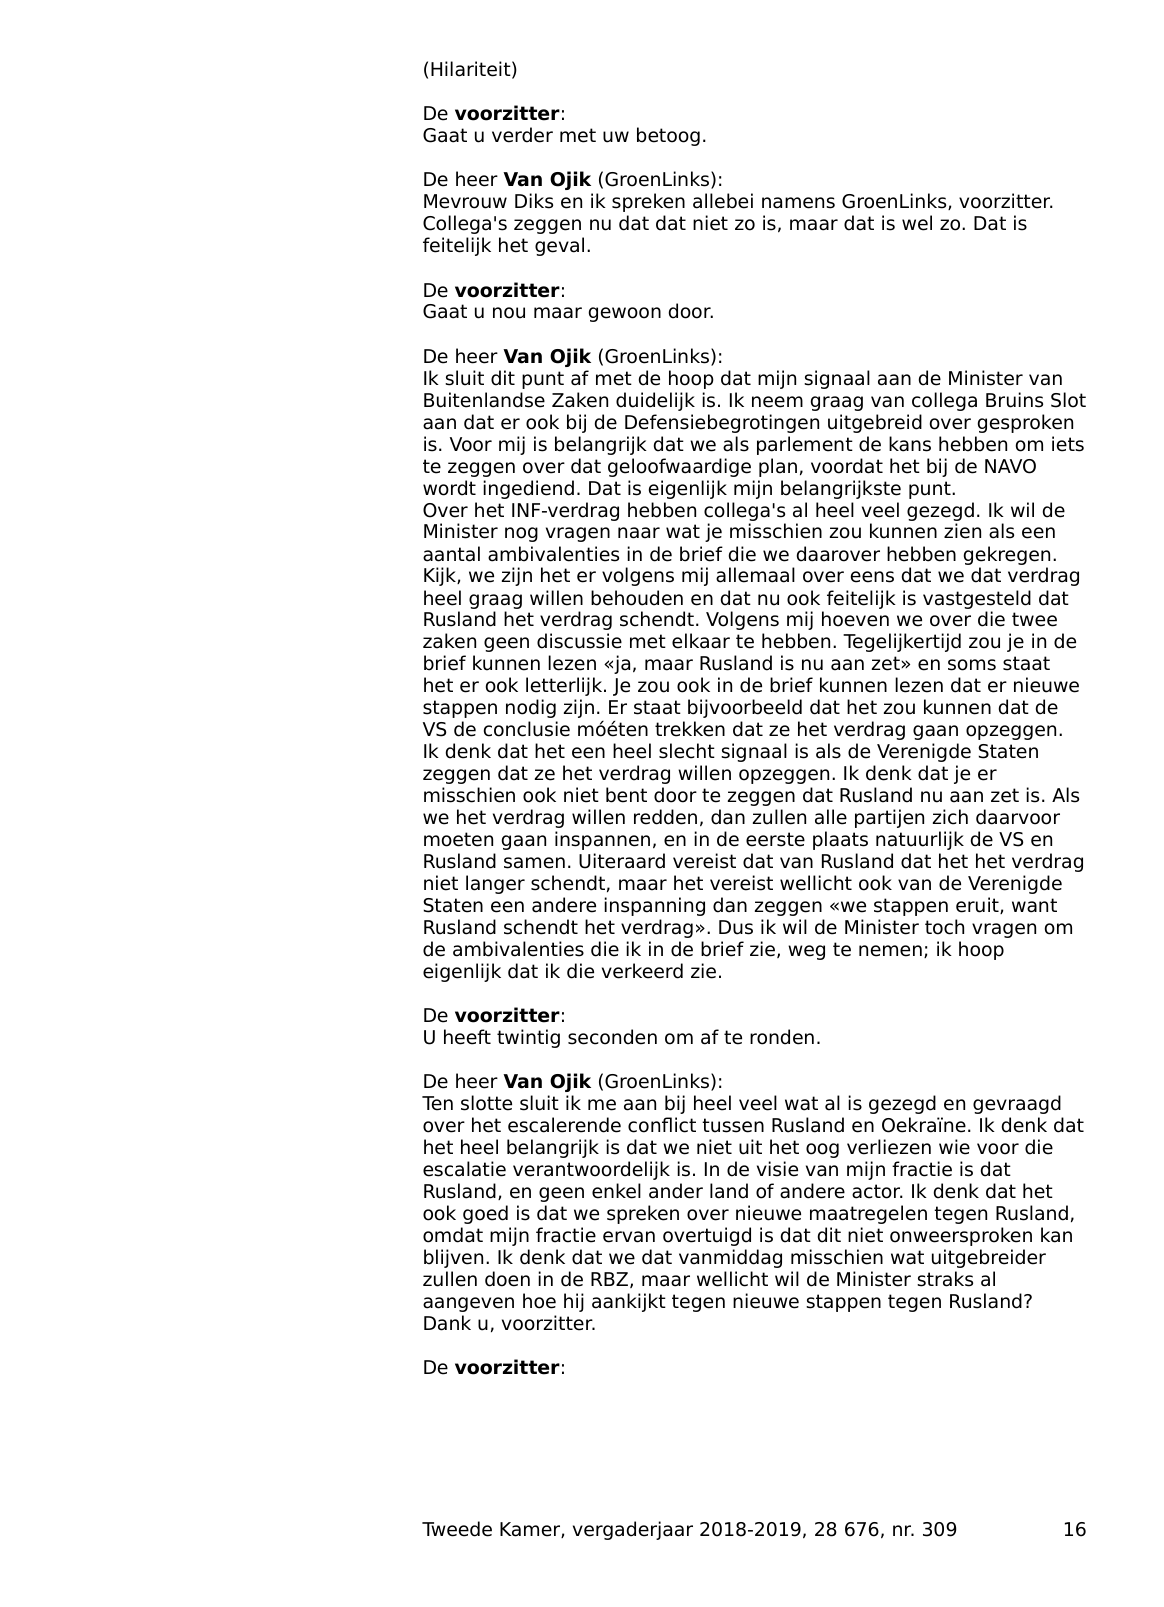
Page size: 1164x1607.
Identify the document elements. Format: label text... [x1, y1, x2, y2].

text De heer Van Ojik (GroenLinks): [422, 169, 1087, 191]
text De voorzitter: [422, 103, 1087, 125]
text Over het INF-verdrag hebben collega's al heel veel gezegd. Ik wil de Minister nog vragen naar wat je misschien zou kunnen zien als een aantal ambivalenties in de brief die we daarover hebben gekregen. Kijk, we zijn het er volgens mij allemaal over eens dat we dat verdrag heel graag willen behouden en dat nu ook feitelijk is vastgesteld dat Rusland het verdrag schendt. Volgens mij hoeven we over die twee zaken geen discussie met elkaar te hebben. Tegelijkertijd zou je in de brief kunnen lezen «ja, maar Rusland is nu aan zet» en soms staat het er ook letterlijk. Je zou ook in de brief kunnen lezen dat er nieuwe stappen nodig zijn. Er staat bijvoorbeeld dat het zou kunnen dat de VS de conclusie móéten trekken dat ze het verdrag gaan opzeggen. Ik denk dat het een heel slecht signaal is als de Verenigde Staten zeggen dat ze het verdrag willen opzeggen. Ik denk dat je er misschien ook niet bent door te zeggen dat Rusland nu aan zet is. Als we het verdrag willen redden, dan zullen alle partijen zich daarvoor moeten gaan inspannen, en in de eerste plaats natuurlijk de VS en Rusland samen. Uiteraard vereist dat van Rusland dat het het verdrag niet langer schendt, maar het vereist wellicht ook van de Verenigde Staten een andere inspanning dan zeggen «we stappen eruit, want Rusland schendt het verdrag». Dus ik wil de Minister toch vragen om de ambivalenties die ik in de brief zie, weg te nemen; ik hoop eigenlijk dat ik die verkeerd zie. [422, 499, 1087, 983]
text Gaat u verder met uw betoog. [422, 125, 1087, 147]
text De voorzitter: [422, 279, 1087, 301]
text De voorzitter: [422, 1005, 1087, 1027]
text Ik sluit dit punt af met de hoop dat mijn signaal aan de Minister van Buitenlandse Zaken duidelijk is. Ik neem graag van collega Bruins Slot aan dat er ook bij de Defensiebegrotingen uitgebreid over gesproken is. Voor mij is belangrijk dat we als parlement de kans hebben om iets te zeggen over dat geloofwaardige plan, voordat het bij de NAVO wordt ingediend. Dat is eigenlijk mijn belangrijkste punt. [422, 368, 1087, 499]
text (Hilariteit) [422, 59, 1087, 81]
text De heer Van Ojik (GroenLinks): [422, 346, 1087, 368]
text Dank u, voorzitter. [422, 1313, 1087, 1335]
text De heer Van Ojik (GroenLinks): [422, 1071, 1087, 1093]
text U heeft twintig seconden om af te ronden. [422, 1027, 1087, 1049]
text Mevrouw Diks en ik spreken allebei namens GroenLinks, voorzitter. Collega's zeggen nu dat dat niet zo is, maar dat is wel zo. Dat is feitelijk het geval. [422, 191, 1087, 257]
text Gaat u nou maar gewoon door. [422, 301, 1087, 323]
text Ten slotte sluit ik me aan bij heel veel wat al is gezegd en gevraagd over het escalerende conflict tussen Rusland en Oekraïne. Ik denk dat het heel belangrijk is dat we niet uit het oog verliezen wie voor die escalatie verantwoordelijk is. In de visie van mijn fractie is dat Rusland, en geen enkel ander land of andere actor. Ik denk dat het ook goed is dat we spreken over nieuwe maatregelen tegen Rusland, omdat mijn fractie ervan overtuigd is dat dit niet onweersproken kan blijven. Ik denk dat we dat vanmiddag misschien wat uitgebreider zullen doen in de RBZ, maar wellicht wil de Minister straks al aangeven hoe hij aankijkt tegen nieuwe stappen tegen Rusland? [422, 1093, 1087, 1313]
text De voorzitter: [422, 1357, 1087, 1379]
